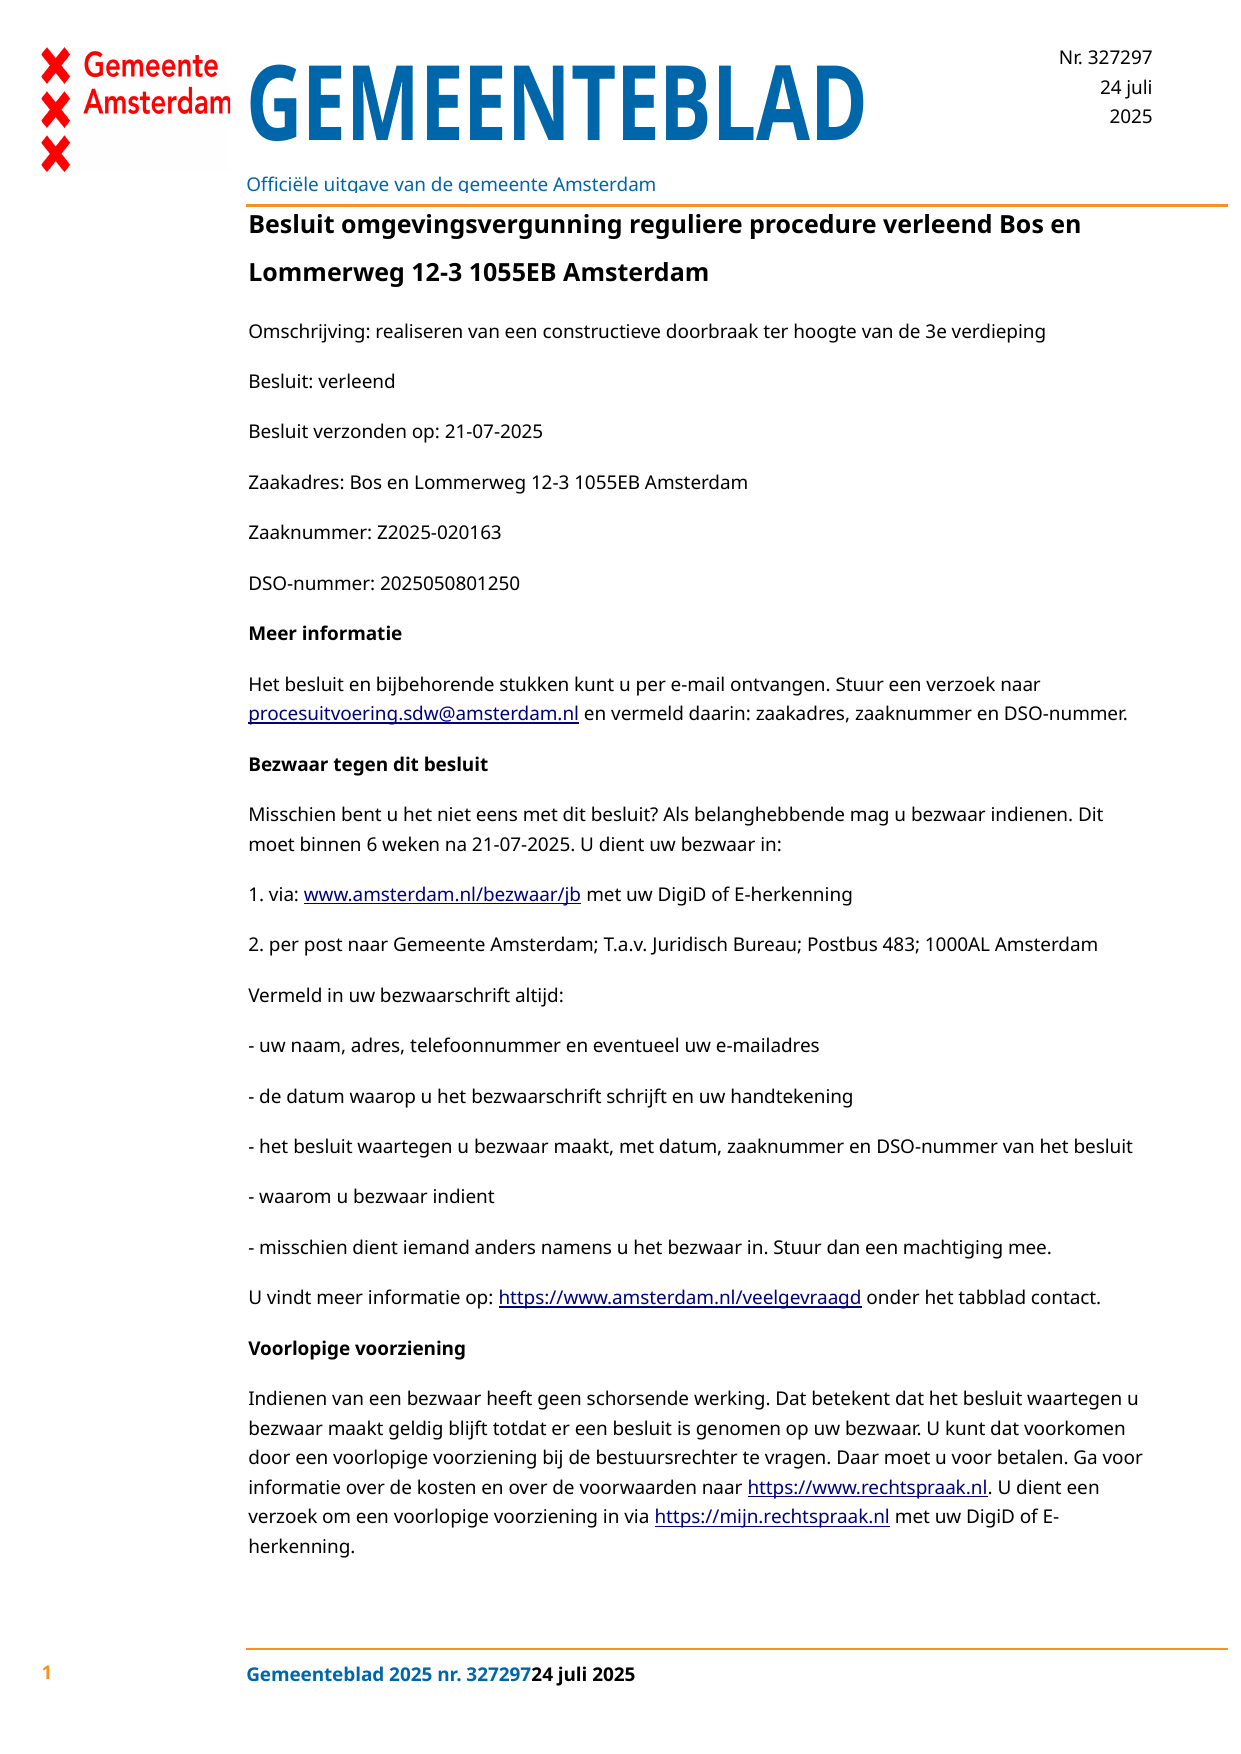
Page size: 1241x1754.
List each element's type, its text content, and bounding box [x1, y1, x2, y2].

text Meer informatie [248, 620, 1152, 646]
text Besluit verzonden op: 21-07-2025 [248, 419, 1152, 444]
text Misschien bent u het niet eens met dit besluit? Als belanghebbende mag u bezwaar indienen. Dit moet binnen 6 weken na 21-07-2025. U dient uw bezwaar in: [248, 801, 1152, 857]
text Bezwaar tegen dit besluit [248, 751, 1152, 777]
text Omschrijving: realiseren van een constructieve doorbraak ter hoogte van de 3e verdieping [248, 318, 1152, 344]
text 1. via: www.amsterdam.nl/bezwaar/jb met uw DigiD of E-herkenning [248, 881, 1152, 907]
text DSO-nummer: 2025050801250 [248, 570, 1152, 596]
text Indienen van een bezwaar heeft geen schorsende werking. Dat betekent dat het besluit waartegen u bezwaar maakt geldig blijft totdat er een besluit is genomen op uw bezwaar. U kunt dat voorkomen door een voorlopige voorziening bij de bestuursrechter te vragen. Daar moet u voor betalen. Ga voor informatie over de kosten en over de voorwaarden naar https://www.rechtspraak.nl. U dient een verzoek om een voorlopige voorziening in via https://mijn.rechtspraak.nl met uw DigiD of E-herkenning. [248, 1385, 1152, 1559]
text - de datum waarop u het bezwaarschrift schrijft en uw handtekening [248, 1083, 1152, 1109]
text Zaaknummer: Z2025-020163 [248, 519, 1152, 545]
text Voorlopige voorziening [248, 1335, 1152, 1361]
text - waarom u bezwaar indient [248, 1184, 1152, 1209]
text 2. per post naar Gemeente Amsterdam; T.a.v. Juridisch Bureau; Postbus 483; 1000AL Amsterdam [248, 932, 1152, 957]
picture [41, 47, 231, 172]
text - het besluit waartegen u bezwaar maakt, met datum, zaaknummer en DSO-nummer van het besluit [248, 1133, 1152, 1159]
text Vermeld in uw bezwaarschrift altijd: [248, 982, 1152, 1008]
text U vindt meer informatie op: https://www.amsterdam.nl/veelgevraagd onder het tabblad contact. [248, 1284, 1152, 1310]
text Besluit omgevingsvergunning reguliere procedure verleend Bos en Lommerweg 12-3 1055EB Amsterdam [248, 207, 1152, 288]
text Het besluit en bijbehorende stukken kunt u per e-mail ontvangen. Stuur een verzoek naar procesuitvoering.sdw@amsterdam.nl en vermeld daarin: zaakadres, zaaknummer en DSO-nummer. [248, 671, 1152, 726]
text Besluit: verleend [248, 368, 1152, 394]
text - uw naam, adres, telefoonnummer en eventueel uw e-mailadres [248, 1032, 1152, 1058]
text Zaakadres: Bos en Lommerweg 12-3 1055EB Amsterdam [248, 469, 1152, 495]
text - misschien dient iemand anders namens u het bezwaar in. Stuur dan een machtiging mee. [248, 1234, 1152, 1260]
